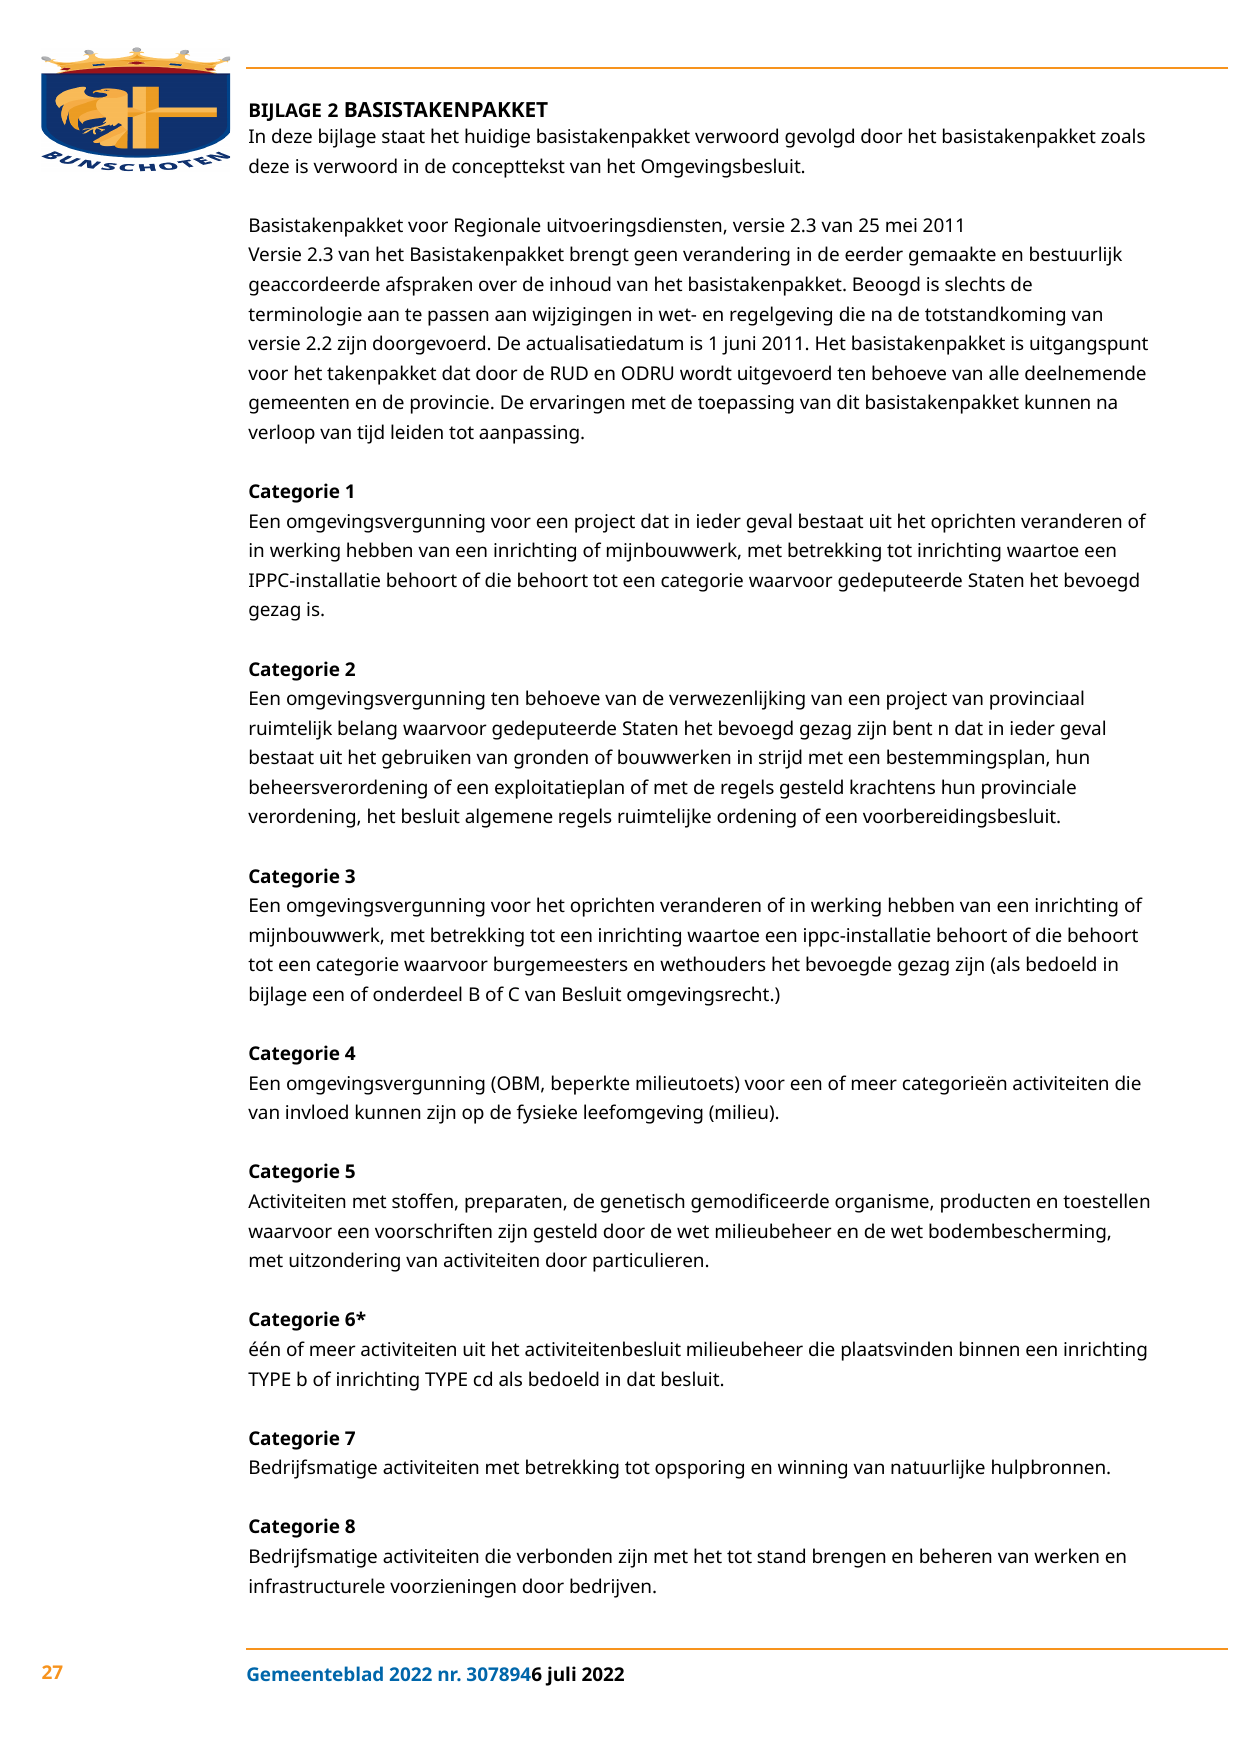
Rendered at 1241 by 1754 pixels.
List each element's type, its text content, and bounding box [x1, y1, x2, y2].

text Categorie 1 [248, 478, 1152, 504]
text Een omgevingsvergunning voor het oprichten veranderen of in werking hebben van een inrichting of mijnbouwwerk, met betrekking tot een inrichting waartoe een ippc-installatie behoort of die behoort tot een categorie waarvoor burgemeesters en wethouders het bevoegde gezag zijn (als bedoeld in bijlage een of onderdeel B of C van Besluit omgevingsrecht.) [248, 892, 1152, 1007]
text Versie 2.3 van het Basistakenpakket brengt geen verandering in de eerder gemaakte en bestuurlijk geaccordeerde afspraken over de inhoud van het basistakenpakket. Beoogd is slechts de terminologie aan te passen aan wijzigingen in wet- en regelgeving die na de totstandkoming van versie 2.2 zijn doorgevoerd. De actualisatiedatum is 1 juni 2011. Het basistakenpakket is uitgangspunt voor het takenpakket dat door de RUD en ODRU wordt uitgevoerd ten behoeve van alle deelnemende gemeenten en de provincie. De ervaringen met de toepassing van dit basistakenpakket kunnen na verloop van tijd leiden tot aanpassing. [248, 242, 1152, 445]
text BIJLAGE 2 BASISTAKENPAKKET [248, 95, 1152, 123]
picture [41, 47, 231, 172]
text Een omgevingsvergunning (OBM, beperkte milieutoets) voor een of meer categorieën activiteiten die van invloed kunnen zijn op de fysieke leefomgeving (milieu). [248, 1070, 1152, 1125]
text Een omgevingsvergunning voor een project dat in ieder geval bestaat uit het oprichten veranderen of in werking hebben van een inrichting of mijnbouwwerk, met betrekking tot inrichting waartoe een IPPC-installatie behoort of die behoort tot een categorie waarvoor gedeputeerde Staten het bevoegd gezag is. [248, 508, 1152, 622]
text één of meer activiteiten uit het activiteitenbesluit milieubeheer die plaatsvinden binnen een inrichting TYPE b of inrichting TYPE cd als bedoeld in dat besluit. [248, 1336, 1152, 1392]
text Bedrijfsmatige activiteiten die verbonden zijn met het tot stand brengen en beheren van werken en infrastructurele voorzieningen door bedrijven. [248, 1543, 1152, 1599]
text Categorie 7 [248, 1425, 1152, 1451]
text Categorie 8 [248, 1514, 1152, 1539]
text Activiteiten met stoffen, preparaten, de genetisch gemodificeerde organisme, producten en toestellen waarvoor een voorschriften zijn gesteld door de wet milieubeheer en de wet bodembescherming, met uitzondering van activiteiten door particulieren. [248, 1188, 1152, 1273]
text Categorie 2 [248, 656, 1152, 682]
text Basistakenpakket voor Regionale uitvoeringsdiensten, versie 2.3 van 25 mei 2011 [248, 212, 1152, 238]
text Categorie 6* [248, 1307, 1152, 1332]
text Een omgevingsvergunning ten behoeve van de verwezenlijking van een project van provinciaal ruimtelijk belang waarvoor gedeputeerde Staten het bevoegd gezag zijn bent n dat in ieder geval bestaat uit het gebruiken van gronden of bouwwerken in strijd met een bestemmingsplan, hun beheersverordening of een exploitatieplan of met de regels gesteld krachtens hun provinciale verordening, het besluit algemene regels ruimtelijke ordening of een voorbereidingsbesluit. [248, 685, 1152, 829]
text Categorie 3 [248, 863, 1152, 889]
text Categorie 4 [248, 1040, 1152, 1066]
text Bedrijfsmatige activiteiten met betrekking tot opsporing en winning van natuurlijke hulpbronnen. [248, 1454, 1152, 1480]
text Categorie 5 [248, 1159, 1152, 1184]
text In deze bijlage staat het huidige basistakenpakket verwoord gevolgd door het basistakenpakket zoals deze is verwoord in de concepttekst van het Omgevingsbesluit. [248, 123, 1152, 179]
